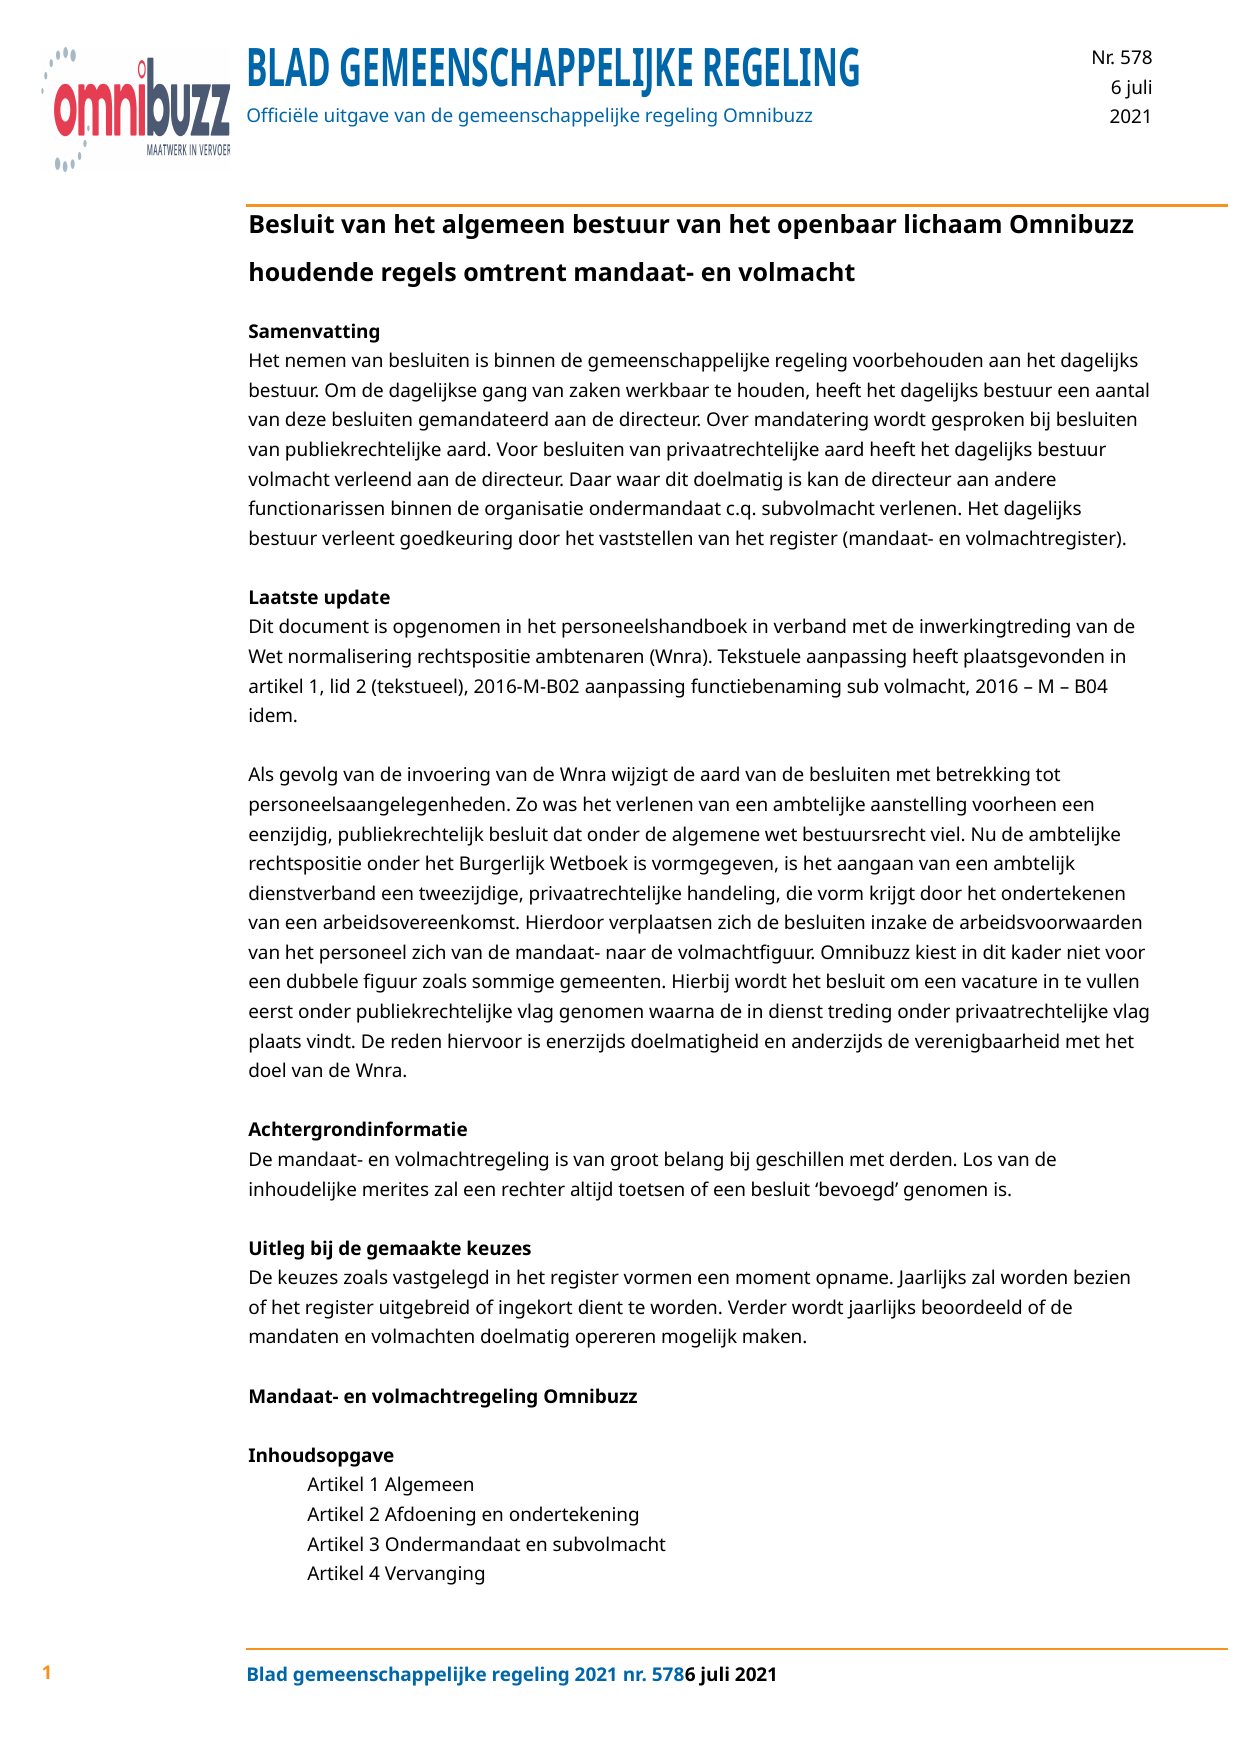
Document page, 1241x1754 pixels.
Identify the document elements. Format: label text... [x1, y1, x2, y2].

list Artikel 1 Algemeen [248, 1472, 1152, 1497]
text Het nemen van besluiten is binnen de gemeenschappelijke regeling voorbehouden aan het dagelijks bestuur. Om de dagelijkse gang van zaken werkbaar te houden, heeft het dagelijks bestuur een aantal van deze besluiten gemandateerd aan de directeur. Over mandatering wordt gesproken bij besluiten van publiekrechtelijke aard. Voor besluiten van privaatrechtelijke aard heeft het dagelijks bestuur volmacht verleend aan de directeur. Daar waar dit doelmatig is kan de directeur aan andere functionarissen binnen de organisatie ondermandaat c.q. subvolmacht verlenen. Het dagelijks bestuur verleent goedkeuring door het vaststellen van het register (mandaat- en volmachtregister). [248, 347, 1152, 551]
list Artikel 4 Vervanging [248, 1560, 1152, 1586]
text De keuzes zoals vastgelegd in het register vormen een moment opname. Jaarlijks zal worden bezien of het register uitgebreid of ingekort dient te worden. Verder wordt jaarlijks beoordeeld of de mandaten en volmachten doelmatig opereren mogelijk maken. [248, 1264, 1152, 1349]
text Als gevolg van de invoering van de Wnra wijzigt de aard van de besluiten met betrekking tot personeelsaangelegenheden. Zo was het verlenen van een ambtelijke aanstelling voorheen een eenzijdig, publiekrechtelijk besluit dat onder de algemene wet bestuursrecht viel. Nu de ambtelijke rechtspositie onder het Burgerlijk Wetboek is vormgegeven, is het aangaan van een ambtelijk dienstverband een tweezijdige, privaatrechtelijke handeling, die vorm krijgt door het ondertekenen van een arbeidsovereenkomst. Hierdoor verplaatsen zich de besluiten inzake de arbeidsvoorwaarden van het personeel zich van de mandaat- naar de volmachtfiguur. Omnibuzz kiest in dit kader niet voor een dubbele figuur zoals sommige gemeenten. Hierbij wordt het besluit om een vacature in te vullen eerst onder publiekrechtelijke vlag genomen waarna de in dienst treding onder privaatrechtelijke vlag plaats vindt. De reden hiervoor is enerzijds doelmatigheid en anderzijds de verenigbaarheid met het doel van de Wnra. [248, 762, 1152, 1083]
list Artikel 3 Ondermandaat en subvolmacht [248, 1531, 1152, 1557]
text Dit document is opgenomen in het personeelshandboek in verband met de inwerkingtreding van de Wet normalisering rechtspositie ambtenaren (Wnra). Tekstuele aanpassing heeft plaatsgevonden in artikel 1, lid 2 (tekstueel), 2016-M-B02 aanpassing functiebenaming sub volmacht, 2016 – M – B04 idem. [248, 614, 1152, 728]
text Uitleg bij de gemaakte keuzes [248, 1235, 1152, 1261]
text Besluit van het algemeen bestuur van het openbaar lichaam Omnibuzz houdende regels omtrent mandaat- en volmacht [248, 207, 1152, 288]
text Achtergrondinformatie [248, 1117, 1152, 1142]
text Inhoudsopgave [248, 1442, 1152, 1468]
text Samenvatting [248, 318, 1152, 344]
text De mandaat- en volmachtregeling is van groot belang bij geschillen met derden. Los van de inhoudelijke merites zal een rechter altijd toetsen of een besluit ‘bevoegd’ genomen is. [248, 1146, 1152, 1202]
text Mandaat- en volmachtregeling Omnibuzz [248, 1383, 1152, 1409]
picture [41, 47, 231, 172]
text Laatste update [248, 584, 1152, 610]
list Artikel 2 Afdoening en ondertekening [248, 1501, 1152, 1527]
